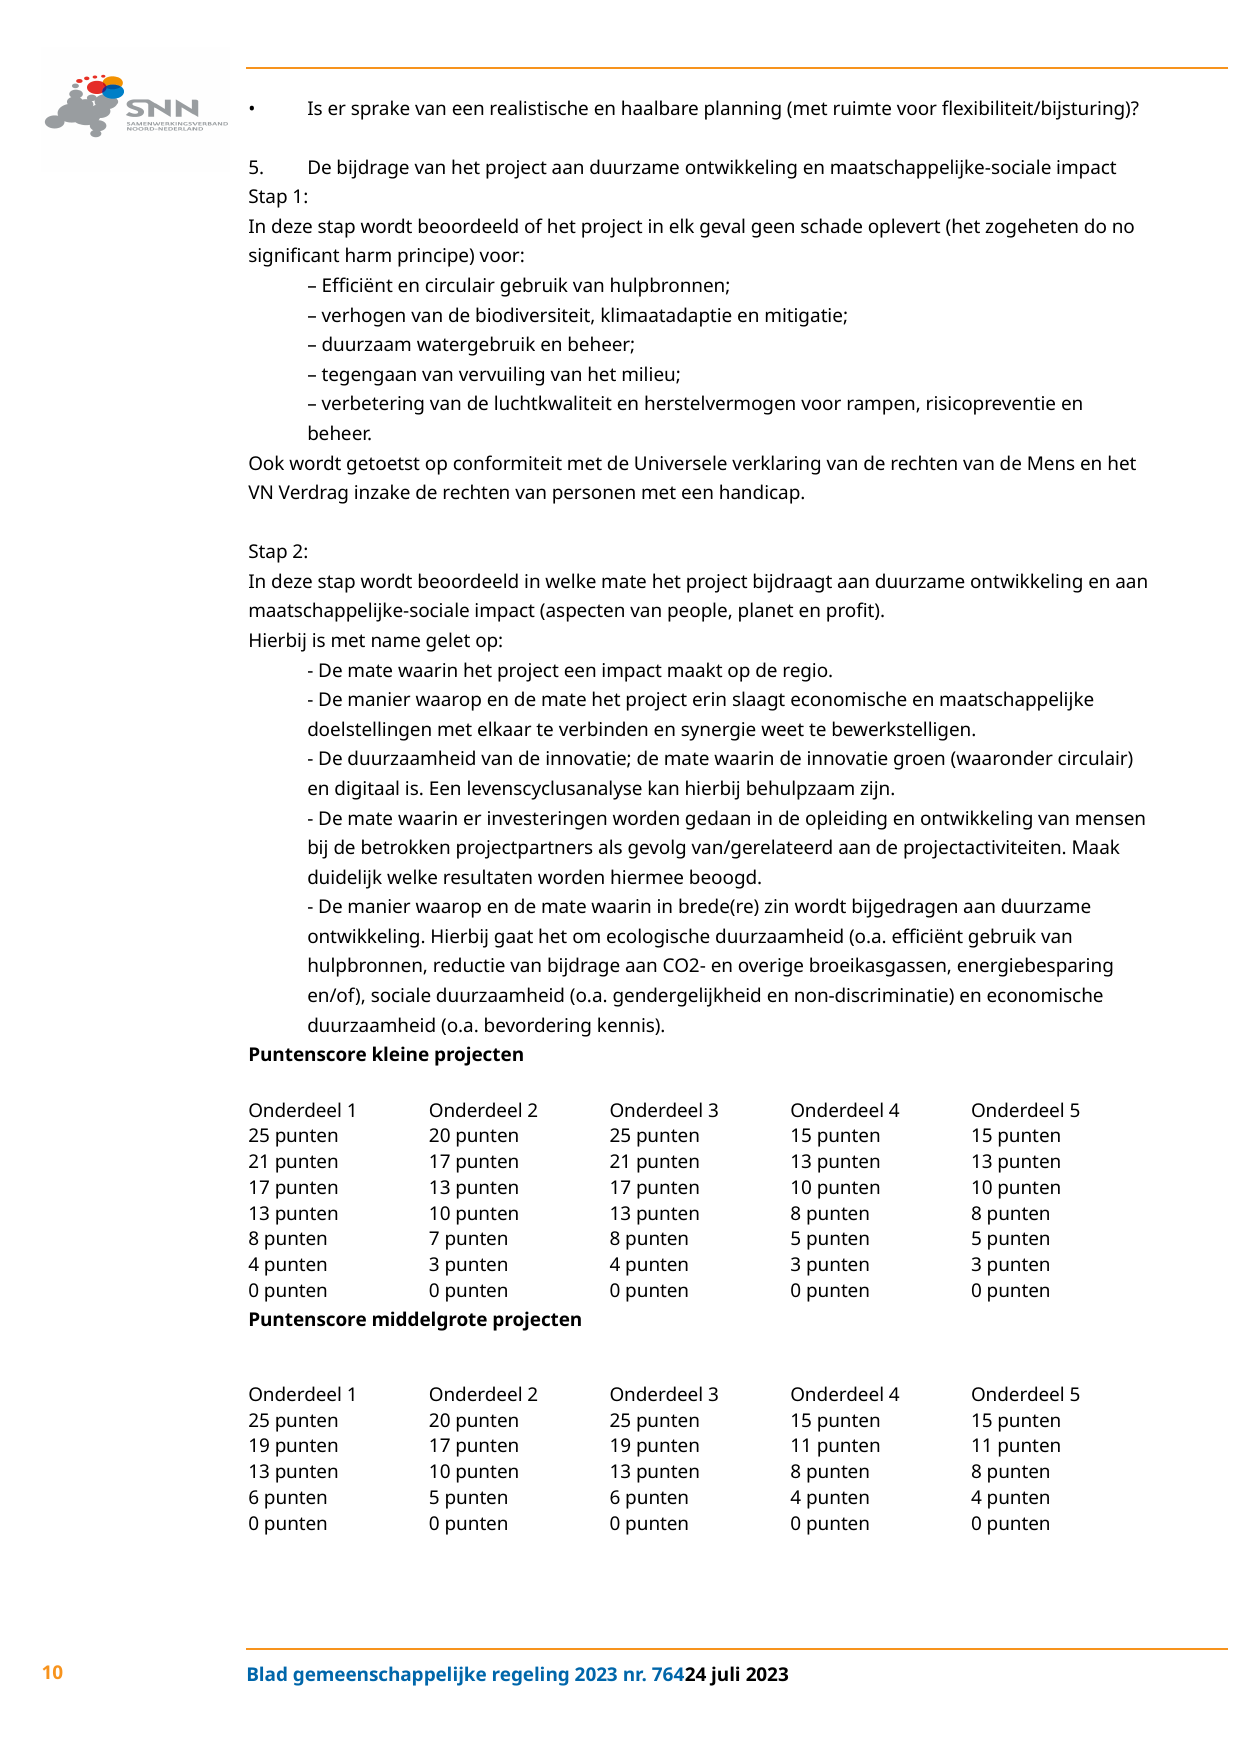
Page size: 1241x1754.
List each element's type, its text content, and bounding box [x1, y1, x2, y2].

table_cell 8 punten [971, 1458, 1152, 1484]
table_cell 0 punten [790, 1510, 971, 1535]
table_cell 25 punten [248, 1407, 429, 1432]
table_header Onderdeel 1 [248, 1097, 429, 1123]
table_cell 21 punten [609, 1148, 790, 1174]
table_cell 13 punten [248, 1200, 429, 1226]
table_cell 13 punten [429, 1174, 609, 1200]
table_cell 10 punten [429, 1200, 609, 1226]
table_cell 25 punten [609, 1407, 790, 1432]
text Puntenscore middelgrote projecten [248, 1306, 1152, 1332]
table_cell 0 punten [971, 1277, 1152, 1303]
table_cell 11 punten [790, 1433, 971, 1458]
table_cell 20 punten [429, 1123, 609, 1148]
picture [41, 47, 231, 172]
table_cell 6 punten [248, 1484, 429, 1510]
list De bijdrage van het project aan duurzame ontwikkeling en maatschappelijke-sociale impact [248, 154, 1152, 180]
table_cell 25 punten [609, 1123, 790, 1148]
table_cell 4 punten [248, 1251, 429, 1277]
table_cell 0 punten [790, 1277, 971, 1303]
list Is er sprake van een realistische en haalbare planning (met ruimte voor flexibiliteit/bijsturing)? [248, 95, 1152, 121]
list - De duurzaamheid van de innovatie; de mate waarin de innovatie groen (waaronder circulair) en digitaal is. Een levenscyclusanalyse kan hierbij behulpzaam zijn. [248, 746, 1152, 801]
table_cell 13 punten [609, 1200, 790, 1226]
table_cell 5 punten [429, 1484, 609, 1510]
text In deze stap wordt beoordeeld of het project in elk geval geen schade oplevert (het zogeheten do no significant harm principe) voor: [248, 213, 1152, 268]
table_cell 13 punten [790, 1148, 971, 1174]
table_cell 5 punten [790, 1226, 971, 1251]
table_cell 3 punten [790, 1251, 971, 1277]
table_cell 17 punten [429, 1433, 609, 1458]
table_header Onderdeel 1 [248, 1381, 429, 1407]
table_cell 11 punten [971, 1433, 1152, 1458]
table_cell 4 punten [790, 1484, 971, 1510]
table_header Onderdeel 3 [609, 1381, 790, 1407]
table_cell 13 punten [248, 1458, 429, 1484]
table_cell 17 punten [248, 1174, 429, 1200]
table_cell 20 punten [429, 1407, 609, 1432]
table_cell 10 punten [429, 1458, 609, 1484]
text Stap 1: [248, 183, 1152, 209]
text Stap 2: [248, 538, 1152, 564]
table_cell 0 punten [609, 1277, 790, 1303]
list – Efficiënt en circulair gebruik van hulpbronnen; [248, 272, 1152, 298]
text Ook wordt getoetst op conformiteit met de Universele verklaring van de rechten van de Mens en het VN Verdrag inzake de rechten van personen met een handicap. [248, 450, 1152, 505]
list - De mate waarin er investeringen worden gedaan in de opleiding en ontwikkeling van mensen bij de betrokken projectpartners als gevolg van/gerelateerd aan de projectactiviteiten. Maak duidelijk welke resultaten worden hiermee beoogd. [248, 805, 1152, 890]
table_cell 0 punten [248, 1277, 429, 1303]
table_cell 0 punten [609, 1510, 790, 1535]
table_cell 8 punten [790, 1200, 971, 1226]
table_cell 17 punten [429, 1148, 609, 1174]
list – verhogen van de biodiversiteit, klimaatadaptie en mitigatie; [248, 302, 1152, 328]
table_cell 0 punten [429, 1510, 609, 1535]
table_cell 15 punten [790, 1123, 971, 1148]
text Puntenscore kleine projecten [248, 1041, 1152, 1067]
table_cell 6 punten [609, 1484, 790, 1510]
table_cell 25 punten [248, 1123, 429, 1148]
table_cell 15 punten [790, 1407, 971, 1432]
table_cell 10 punten [790, 1174, 971, 1200]
table_cell 3 punten [429, 1251, 609, 1277]
table_cell 4 punten [609, 1251, 790, 1277]
table_header Onderdeel 5 [971, 1097, 1152, 1123]
table_cell 8 punten [971, 1200, 1152, 1226]
table_header Onderdeel 3 [609, 1097, 790, 1123]
table_cell 21 punten [248, 1148, 429, 1174]
table_cell 4 punten [971, 1484, 1152, 1510]
table_cell 15 punten [971, 1407, 1152, 1432]
list – verbetering van de luchtkwaliteit en herstelvermogen voor rampen, risicopreventie en beheer. [248, 391, 1152, 446]
list - De manier waarop en de mate het project erin slaagt economische en maatschappelijke doelstellingen met elkaar te verbinden en synergie weet te bewerkstelligen. [248, 686, 1152, 742]
table_header Onderdeel 2 [429, 1097, 609, 1123]
table_cell 8 punten [790, 1458, 971, 1484]
text Hierbij is met name gelet op: [248, 627, 1152, 653]
table_cell 19 punten [609, 1433, 790, 1458]
table_cell 5 punten [971, 1226, 1152, 1251]
table_cell 13 punten [971, 1148, 1152, 1174]
table_cell 8 punten [609, 1226, 790, 1251]
table_cell 0 punten [971, 1510, 1152, 1535]
list - De manier waarop en de mate waarin in brede(re) zin wordt bijgedragen aan duurzame ontwikkeling. Hierbij gaat het om ecologische duurzaamheid (o.a. efficiënt gebruik van hulpbronnen, reductie van bijdrage aan CO2- en overige broeikasgassen, energiebesparing en/of), sociale duurzaamheid (o.a. gendergelijkheid en non-discriminatie) en economische duurzaamheid (o.a. bevordering kennis). [248, 893, 1152, 1038]
list – tegengaan van vervuiling van het milieu; [248, 361, 1152, 387]
table_cell 17 punten [609, 1174, 790, 1200]
text In deze stap wordt beoordeeld in welke mate het project bijdraagt aan duurzame ontwikkeling en aan maatschappelijke-sociale impact (aspecten van people, planet en profit). [248, 568, 1152, 623]
table_header Onderdeel 4 [790, 1097, 971, 1123]
table_cell 0 punten [429, 1277, 609, 1303]
table_cell 3 punten [971, 1251, 1152, 1277]
table_cell 15 punten [971, 1123, 1152, 1148]
table_cell 10 punten [971, 1174, 1152, 1200]
table_cell 7 punten [429, 1226, 609, 1251]
table_cell 0 punten [248, 1510, 429, 1535]
table_cell 8 punten [248, 1226, 429, 1251]
table_header Onderdeel 5 [971, 1381, 1152, 1407]
table_header Onderdeel 2 [429, 1381, 609, 1407]
list – duurzaam watergebruik en beheer; [248, 331, 1152, 357]
table_cell 19 punten [248, 1433, 429, 1458]
list - De mate waarin het project een impact maakt op de regio. [248, 657, 1152, 683]
table_cell 13 punten [609, 1458, 790, 1484]
table_header Onderdeel 4 [790, 1381, 971, 1407]
